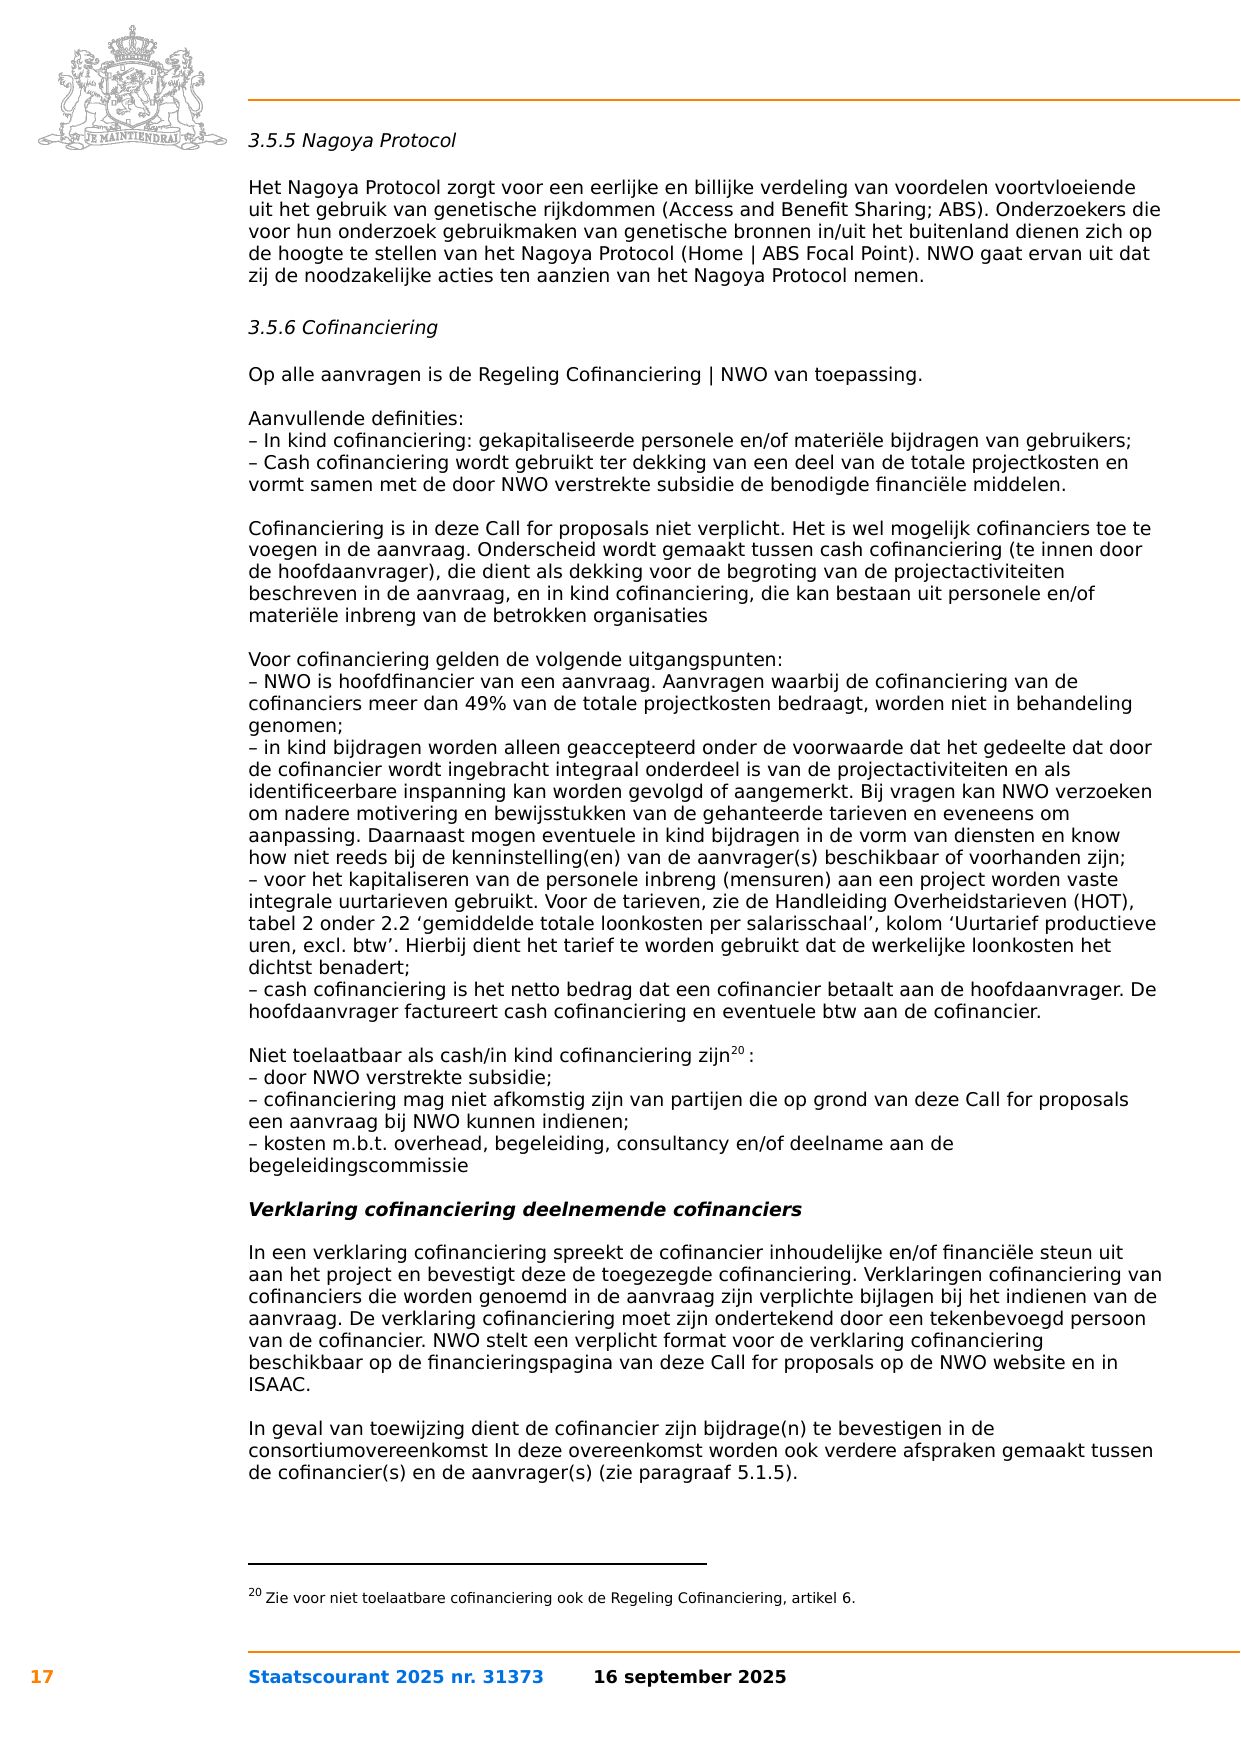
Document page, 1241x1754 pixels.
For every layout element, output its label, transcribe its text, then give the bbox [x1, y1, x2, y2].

text – in kind bijdragen worden alleen geaccepteerd onder de voorwaarde dat het gedeelte dat door de cofinancier wordt ingebracht integraal onderdeel is van de projectactiviteiten en als identificeerbare inspanning kan worden gevolgd of aangemerkt. Bij vragen kan NWO verzoeken om nadere motivering en bewijsstukken van de gehanteerde tarieven en eveneens om aanpassing. Daarnaast mogen eventuele in kind bijdragen in de vorm van diensten en know how niet reeds bij de kenninstelling(en) van de aanvrager(s) beschikbaar of voorhanden zijn; [248, 737, 1163, 869]
text Het Nagoya Protocol zorgt voor een eerlijke en billijke verdeling van voordelen voortvloeiende uit het gebruik van genetische rijkdommen (Access and Benefit Sharing; ABS). Onderzoekers die voor hun onderzoek gebruikmaken van genetische bronnen in/uit het buitenland dienen zich op de hoogte te stellen van het Nagoya Protocol (Home | ABS Focal Point). NWO gaat ervan uit dat zij de noodzakelijke acties ten aanzien van het Nagoya Protocol nemen. [248, 177, 1163, 287]
text Op alle aanvragen is de Regeling Cofinanciering | NWO van toepassing. [248, 364, 1163, 386]
text – NWO is hoofdfinancier van een aanvraag. Aanvragen waarbij de cofinanciering van de cofinanciers meer dan 49% van de totale projectkosten bedraagt, worden niet in behandeling genomen; [248, 671, 1163, 737]
picture [38, 25, 227, 150]
subtitle 3.5.6 Cofinanciering [248, 317, 1163, 339]
subtitle Verklaring cofinanciering deelnemende cofinanciers [248, 1198, 1163, 1220]
text Niet toelaatbaar als cash/in kind cofinanciering zijn: [248, 1045, 1163, 1067]
subtitle 3.5.5 Nagoya Protocol [248, 130, 1163, 152]
text – cash cofinanciering is het netto bedrag dat een cofinancier betaalt aan de hoofdaanvrager. De hoofdaanvrager factureert cash cofinanciering en eventuele btw aan de cofinancier. [248, 979, 1163, 1023]
text Cofinanciering is in deze Call for proposals niet verplicht. Het is wel mogelijk cofinanciers toe te voegen in de aanvraag. Onderscheid wordt gemaakt tussen cash cofinanciering (te innen door de hoofdaanvrager), die dient als dekking voor de begroting van de projectactiviteiten beschreven in de aanvraag, en in kind cofinanciering, die kan bestaan uit personele en/of materiële inbreng van de betrokken organisaties [248, 517, 1163, 627]
text In geval van toewijzing dient de cofinancier zijn bijdrage(n) te bevestigen in de consortiumovereenkomst In deze overeenkomst worden ook verdere afspraken gemaakt tussen de cofinancier(s) en de aanvrager(s) (zie paragraaf 5.1.5). [248, 1418, 1163, 1484]
text – cofinanciering mag niet afkomstig zijn van partijen die op grond van deze Call for proposals een aanvraag bij NWO kunnen indienen; [248, 1089, 1163, 1133]
text – Cash cofinanciering wordt gebruikt ter dekking van een deel van de totale projectkosten en vormt samen met de door NWO verstrekte subsidie de benodigde financiële middelen. [248, 452, 1163, 496]
text Voor cofinanciering gelden de volgende uitgangspunten: [248, 649, 1163, 671]
text – In kind cofinanciering: gekapitaliseerde personele en/of materiële bijdragen van gebruikers; [248, 429, 1163, 452]
text – door NWO verstrekte subsidie; [248, 1067, 1163, 1089]
text In een verklaring cofinanciering spreekt de cofinancier inhoudelijke en/of financiële steun uit aan het project en bevestigt deze de toegezegde cofinanciering. Verklaringen cofinanciering van cofinanciers die worden genoemd in de aanvraag zijn verplichte bijlagen bij het indienen van de aanvraag. De verklaring cofinanciering moet zijn ondertekend door een tekenbevoegd persoon van de cofinancier. NWO stelt een verplicht format voor de verklaring cofinanciering beschikbaar op de financieringspagina van deze Call for proposals op de NWO website en in ISAAC. [248, 1242, 1163, 1396]
text Aanvullende definities: [248, 408, 1163, 429]
text Zie voor niet toelaatbare cofinanciering ook de Regeling Cofinanciering, artikel 6. [248, 1586, 1163, 1608]
text – voor het kapitaliseren van de personele inbreng (mensuren) aan een project worden vaste integrale uurtarieven gebruikt. Voor de tarieven, zie de Handleiding Overheidstarieven (HOT), tabel 2 onder 2.2 ‘gemiddelde totale loonkosten per salarisschaal’, kolom ‘Uurtarief productieve uren, excl. btw’. Hierbij dient het tarief te worden gebruikt dat de werkelijke loonkosten het dichtst benadert; [248, 869, 1163, 979]
text – kosten m.b.t. overhead, begeleiding, consultancy en/of deelname aan de begeleidingscommissie [248, 1133, 1163, 1177]
